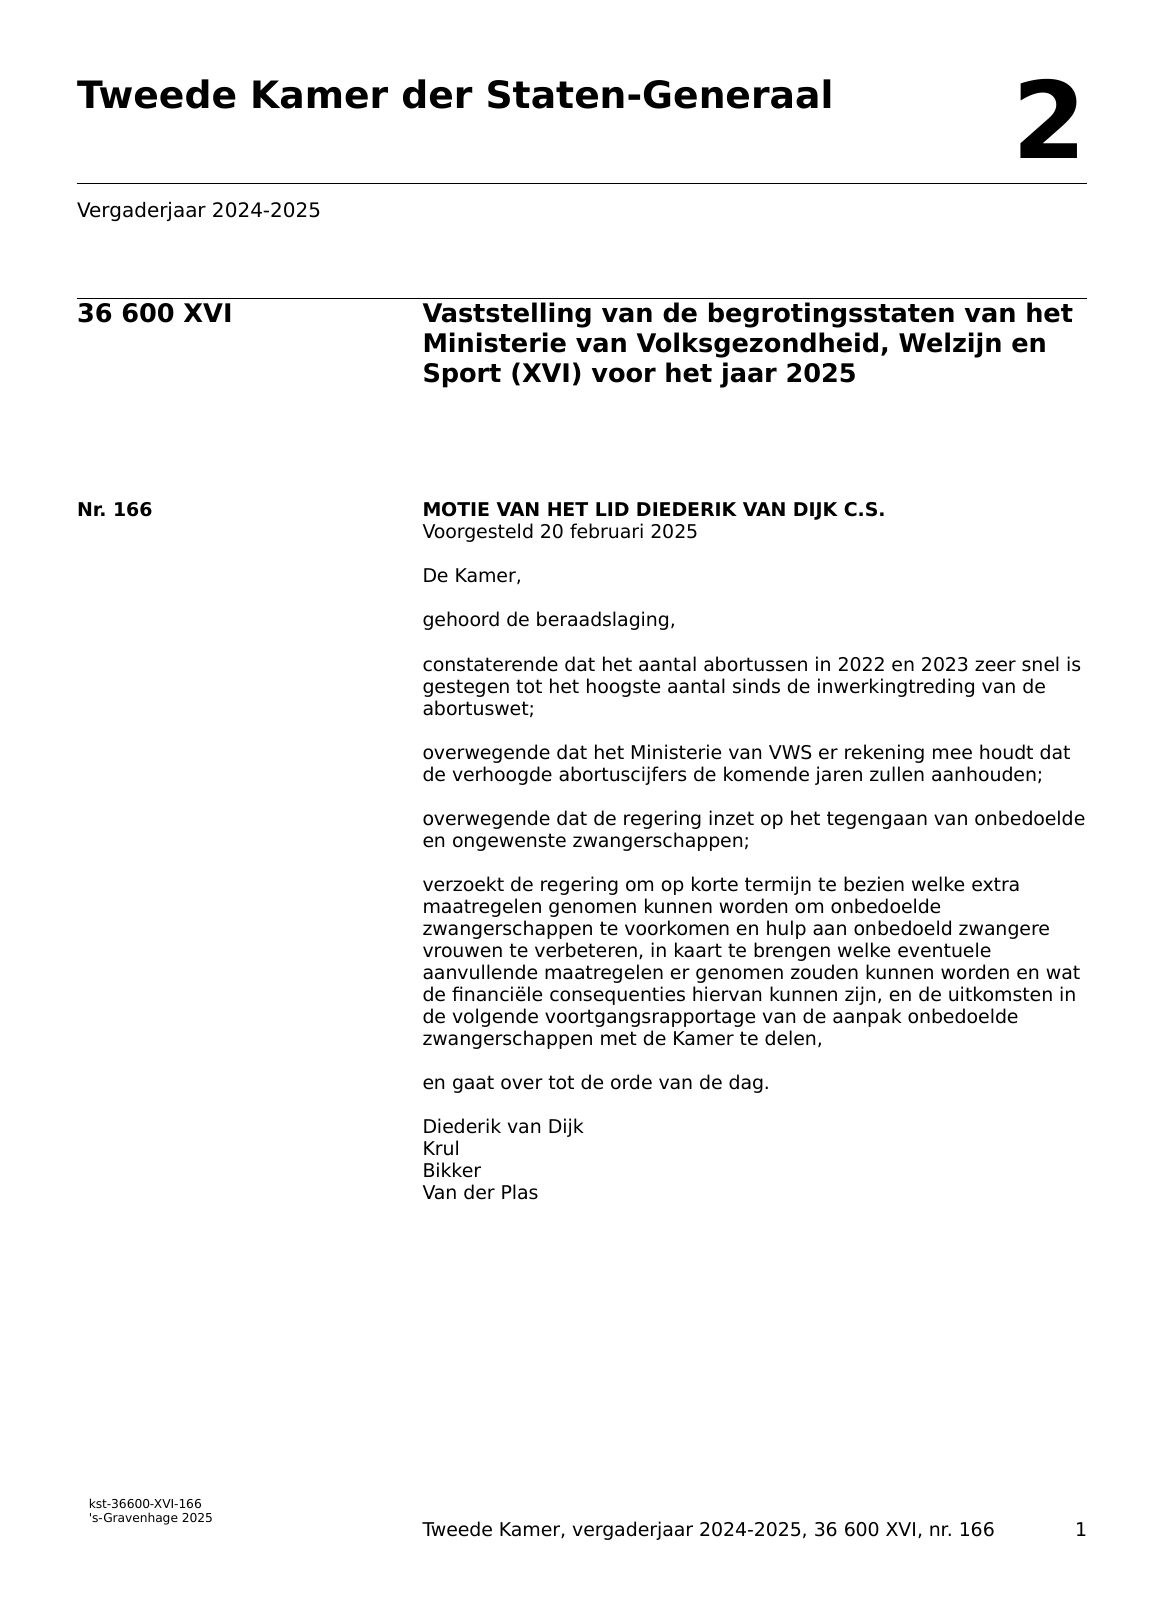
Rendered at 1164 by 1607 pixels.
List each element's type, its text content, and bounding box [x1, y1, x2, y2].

text constaterende dat het aantal abortussen in 2022 en 2023 zeer snel is gestegen tot het hoogste aantal sinds de inwerkingtreding van de abortuswet; [422, 653, 1087, 719]
text Van der Plas [422, 1182, 1087, 1204]
table_header Tweede Kamer der Staten-Generaal [77, 59, 886, 183]
subtitle 36 600 XVI Vaststelling van de begrotingsstaten van het Ministerie van Volksgezondheid, Welzijn en Sport (XVI) voor het jaar 2025 [77, 299, 1087, 388]
text 's-Gravenhage 2025 [88, 1511, 323, 1525]
text De Kamer, [422, 565, 1087, 587]
text en gaat over tot de orde van de dag. [422, 1072, 1087, 1094]
text Bikker [422, 1160, 1087, 1182]
text kst-36600-XVI-166 [88, 1497, 323, 1511]
text verzoekt de regering om op korte termijn te bezien welke extra maatregelen genomen kunnen worden om onbedoelde zwangerschappen te voorkomen en hulp aan onbedoeld zwangere vrouwen te verbeteren, in kaart te brengen welke eventuele aanvullende maatregelen er genomen zouden kunnen worden en wat de financiële consequenties hiervan kunnen zijn, en de uitkomsten in de volgende voortgangsrapportage van de aanpak onbedoelde zwangerschappen met de Kamer te delen, [422, 874, 1087, 1050]
text overwegende dat het Ministerie van VWS er rekening mee houdt dat de verhoogde abortuscijfers de komende jaren zullen aanhouden; [422, 742, 1087, 786]
text Diederik van Dijk [422, 1116, 1087, 1138]
text overwegende dat de regering inzet op het tegengaan van onbedoelde en ongewenste zwangerschappen; [422, 808, 1087, 852]
subtitle Nr. 166 MOTIE VAN HET LID DIEDERIK VAN DIJK C.S. [77, 499, 1087, 521]
table_header 2 [886, 59, 1087, 183]
text Voorgesteld 20 februari 2025 [422, 521, 1087, 543]
text gehoord de beraadslaging, [422, 609, 1087, 631]
text Krul [422, 1138, 1087, 1160]
table_cell Vergaderjaar 2024-2025 [77, 184, 1087, 298]
